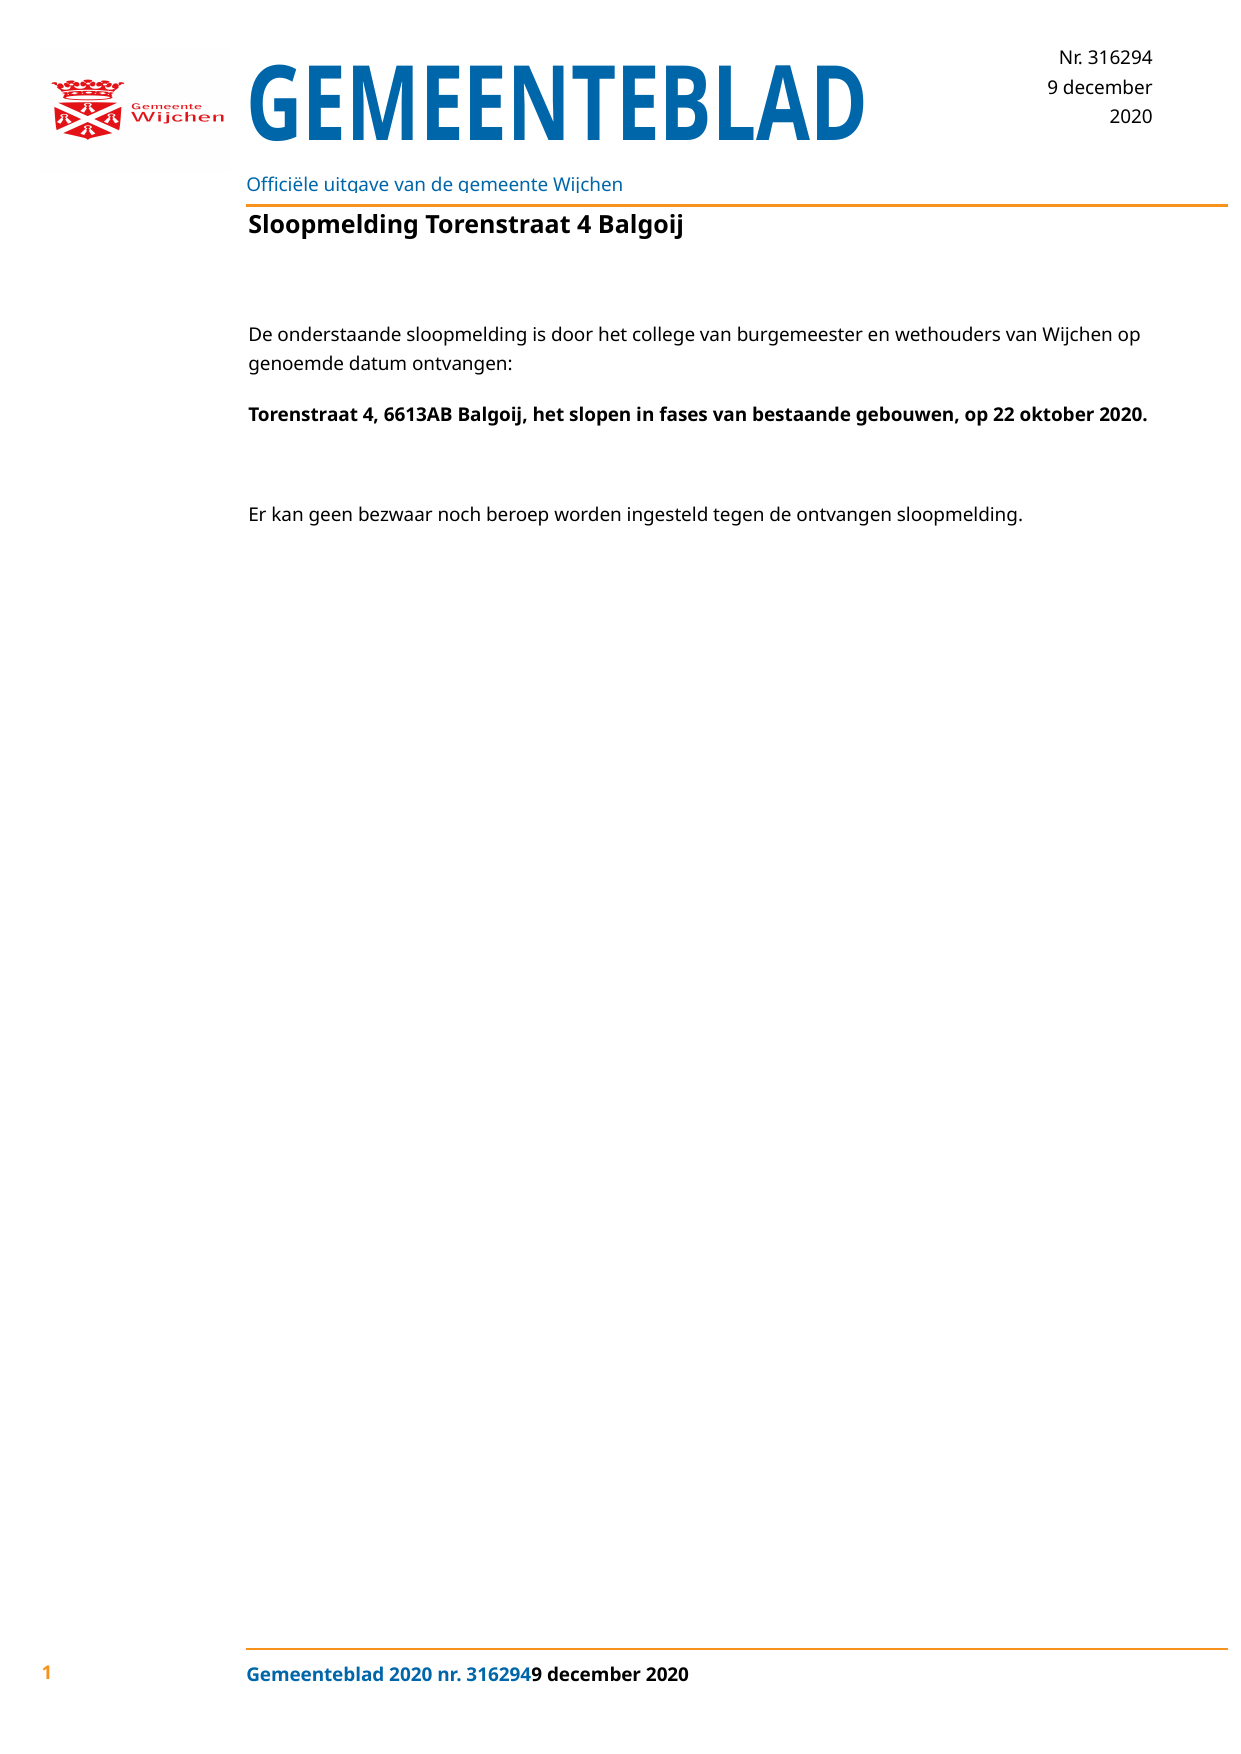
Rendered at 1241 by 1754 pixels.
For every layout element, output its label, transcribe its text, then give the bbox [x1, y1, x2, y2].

text Er kan geen bezwaar noch beroep worden ingesteld tegen de ontvangen sloopmelding. [248, 502, 1152, 527]
text Torenstraat 4, 6613AB Balgoij, het slopen in fases van bestaande gebouwen, op 22 oktober 2020. [248, 401, 1152, 426]
picture [41, 47, 231, 172]
text Sloopmelding Torenstraat 4 Balgoij [248, 207, 1152, 241]
text De onderstaande sloopmelding is door het college van burgemeester en wethouders van Wijchen op genoemde datum ontvangen: [248, 321, 1152, 376]
